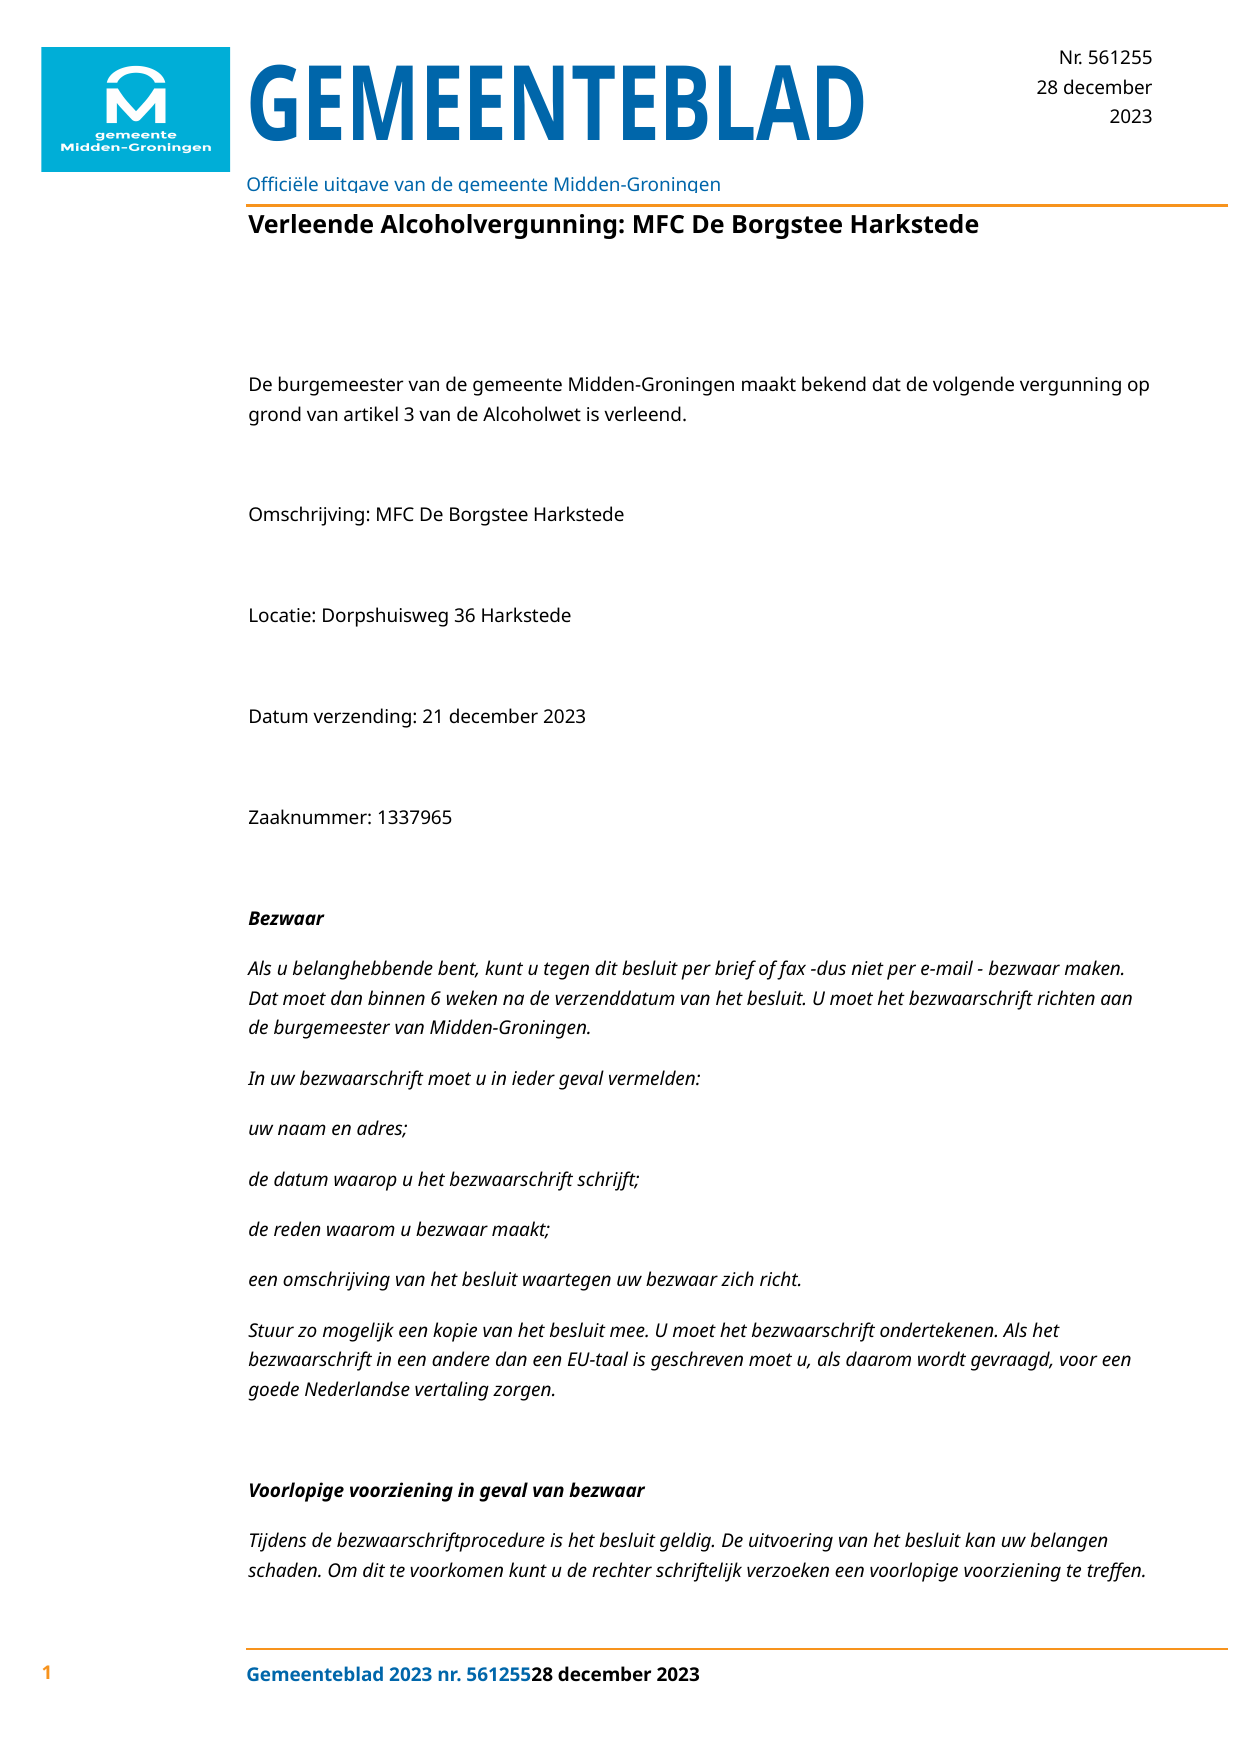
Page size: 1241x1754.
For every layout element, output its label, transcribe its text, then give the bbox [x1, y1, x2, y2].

text Stuur zo mogelijk een kopie van het besluit mee. U moet het bezwaarschrift ondertekenen. Als het bezwaarschrift in een andere dan een EU-taal is geschreven moet u, als daarom wordt gevraagd, voor een goede Nederlandse vertaling zorgen. [248, 1317, 1152, 1402]
text Bezwaar [248, 905, 1152, 931]
text een omschrijving van het besluit waartegen uw bezwaar zich richt. [248, 1267, 1152, 1292]
text de datum waarop u het bezwaarschrift schrijft; [248, 1166, 1152, 1191]
text de reden waarom u bezwaar maakt; [248, 1216, 1152, 1242]
text De burgemeester van de gemeente Midden-Groningen maakt bekend dat de volgende vergunning op grond van artikel 3 van de Alcoholwet is verleend. [248, 371, 1152, 426]
text Omschrijving: MFC De Borgstee Harkstede [248, 502, 1152, 527]
text In uw bezwaarschrift moet u in ieder geval vermelden: [248, 1065, 1152, 1091]
text Voorlopige voorziening in geval van bezwaar [248, 1477, 1152, 1503]
text Tijdens de bezwaarschriftprocedure is het besluit geldig. De uitvoering van het besluit kan uw belangen schaden. Om dit te voorkomen kunt u de rechter schriftelijk verzoeken een voorlopige voorziening te treffen. [248, 1527, 1152, 1583]
text Als u belanghebbende bent, kunt u tegen dit besluit per brief of fax -dus niet per e-mail - bezwaar maken. Dat moet dan binnen 6 weken na de verzenddatum van het besluit. U moet het bezwaarschrift richten aan de burgemeester van Midden-Groningen. [248, 955, 1152, 1040]
picture [107, 89, 165, 122]
text uw naam en adres; [248, 1115, 1152, 1141]
picture [108, 66, 164, 82]
text Zaaknummer: 1337965 [248, 804, 1152, 830]
text Verleende Alcoholvergunning: MFC De Borgstee Harkstede [248, 207, 1152, 241]
picture [184, 146, 190, 153]
text Datum verzending: 21 december 2023 [248, 703, 1152, 729]
text Locatie: Dorpshuisweg 36 Harkstede [248, 602, 1152, 628]
